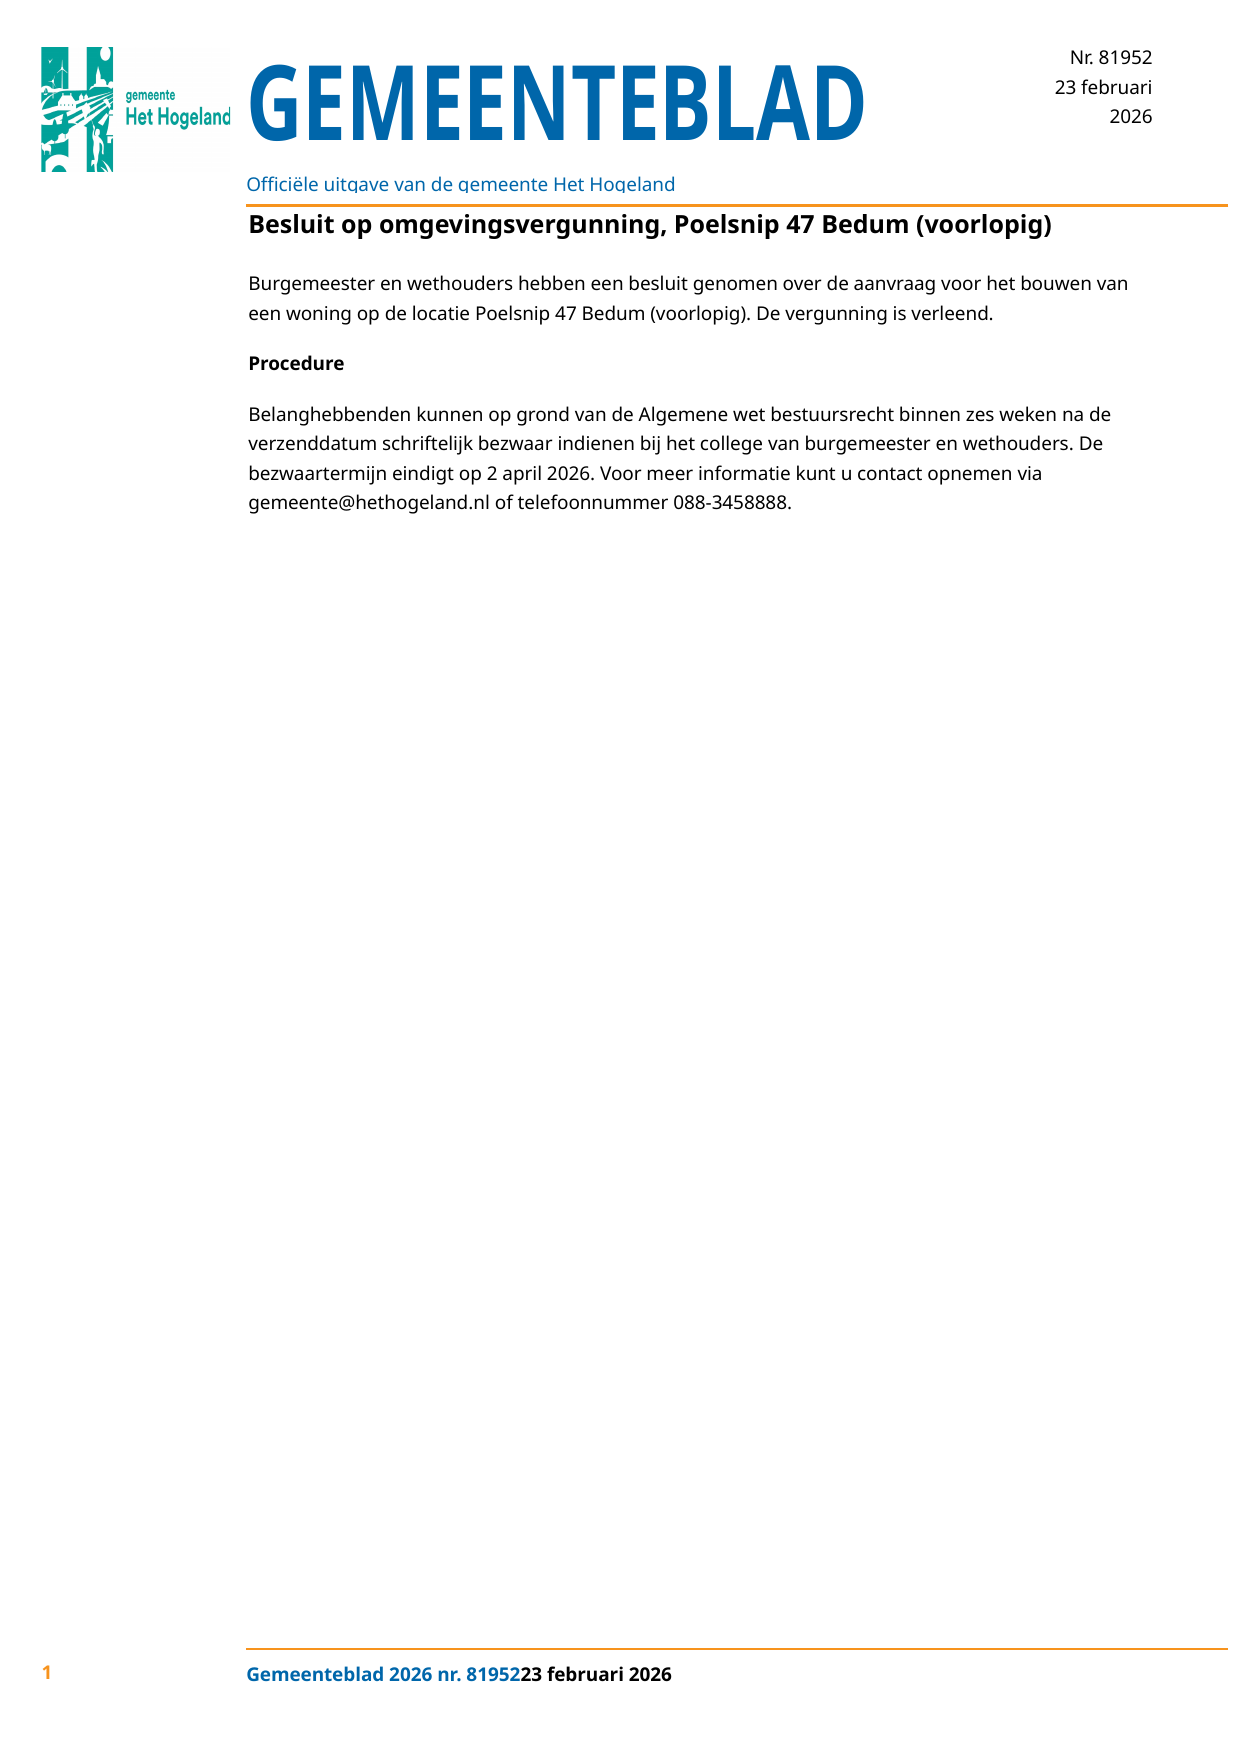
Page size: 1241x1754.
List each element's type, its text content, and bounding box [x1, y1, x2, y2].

text Burgemeester en wethouders hebben een besluit genomen over de aanvraag voor het bouwen van een woning op de locatie Poelsnip 47 Bedum (voorlopig). De vergunning is verleend. [248, 270, 1152, 326]
text Belanghebbenden kunnen op grond van de Algemene wet bestuursrecht binnen zes weken na de verzenddatum schriftelijk bezwaar indienen bij het college van burgemeester en wethouders. De bezwaartermijn eindigt op 2 april 2026. Voor meer informatie kunt u contact opnemen via gemeente@hethogeland.nl of telefoonnummer 088-3458888. [248, 401, 1152, 515]
text Procedure [248, 350, 1152, 376]
text Besluit op omgevingsvergunning, Poelsnip 47 Bedum (voorlopig) [248, 207, 1152, 241]
picture [41, 47, 231, 172]
